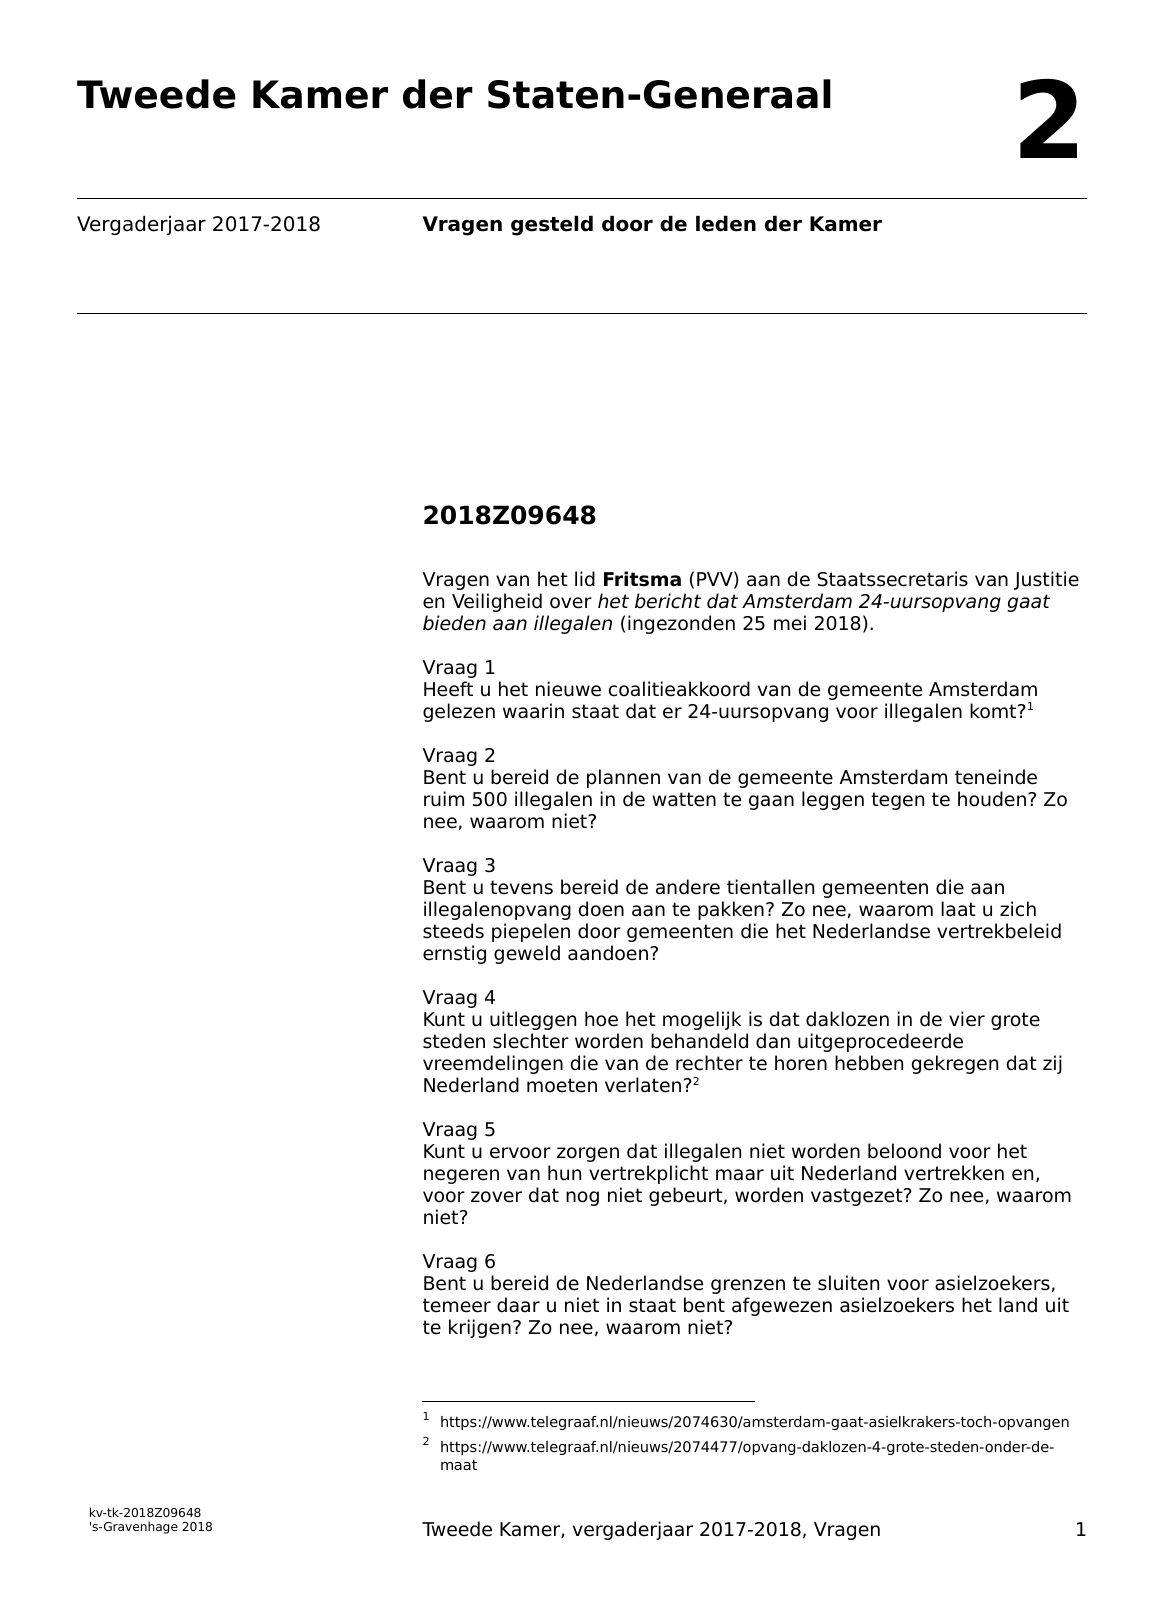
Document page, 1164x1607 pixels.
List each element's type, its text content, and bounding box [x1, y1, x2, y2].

table_cell Vergaderjaar 2017-2018 [77, 199, 422, 313]
text Vraag 3 [422, 855, 1087, 877]
text Vraag 6 [422, 1251, 1087, 1273]
text Vraag 1 [422, 657, 1087, 679]
text Heeft u het nieuwe coalitieakkoord van de gemeente Amsterdam gelezen waarin staat dat er 24-uursopvang voor illegalen komt? [422, 679, 1087, 723]
table_header 2 [886, 59, 1087, 198]
text https://www.telegraaf.nl/nieuws/2074630/amsterdam-gaat-asielkrakers-toch-opvangen [422, 1410, 1087, 1432]
table_cell Vragen gesteld door de leden der Kamer [422, 199, 1087, 313]
text Vraag 5 [422, 1119, 1087, 1141]
text 's-Gravenhage 2018 [88, 1520, 323, 1534]
text Vraag 4 [422, 987, 1087, 1009]
text https://www.telegraaf.nl/nieuws/2074477/opvang-daklozen-4-grote-steden-onder-de-maat [422, 1435, 1087, 1474]
text Vragen van het lid Fritsma (PVV) aan de Staatssecretaris van Justitie en Veiligheid over het bericht dat Amsterdam 24-uursopvang gaat bieden aan illegalen (ingezonden 25 mei 2018). [422, 569, 1087, 635]
text Kunt u uitleggen hoe het mogelijk is dat daklozen in de vier grote steden slechter worden behandeld dan uitgeprocedeerde vreemdelingen die van de rechter te horen hebben gekregen dat zij Nederland moeten verlaten? [422, 1009, 1087, 1097]
text Bent u bereid de Nederlandse grenzen te sluiten voor asielzoekers, temeer daar u niet in staat bent afgewezen asielzoekers het land uit te krijgen? Zo nee, waarom niet? [422, 1273, 1087, 1339]
table_header Tweede Kamer der Staten-Generaal [77, 59, 886, 198]
text Bent u bereid de plannen van de gemeente Amsterdam teneinde ruim 500 illegalen in de watten te gaan leggen tegen te houden? Zo nee, waarom niet? [422, 767, 1087, 833]
text Kunt u ervoor zorgen dat illegalen niet worden beloond voor het negeren van hun vertrekplicht maar uit Nederland vertrekken en, voor zover dat nog niet gebeurt, worden vastgezet? Zo nee, waarom niet? [422, 1141, 1087, 1229]
text 2018Z09648 [422, 501, 1087, 531]
text Vraag 2 [422, 745, 1087, 767]
text Bent u tevens bereid de andere tientallen gemeenten die aan illegalenopvang doen aan te pakken? Zo nee, waarom laat u zich steeds piepelen door gemeenten die het Nederlandse vertrekbeleid ernstig geweld aandoen? [422, 877, 1087, 965]
text kv-tk-2018Z09648 [88, 1506, 323, 1520]
